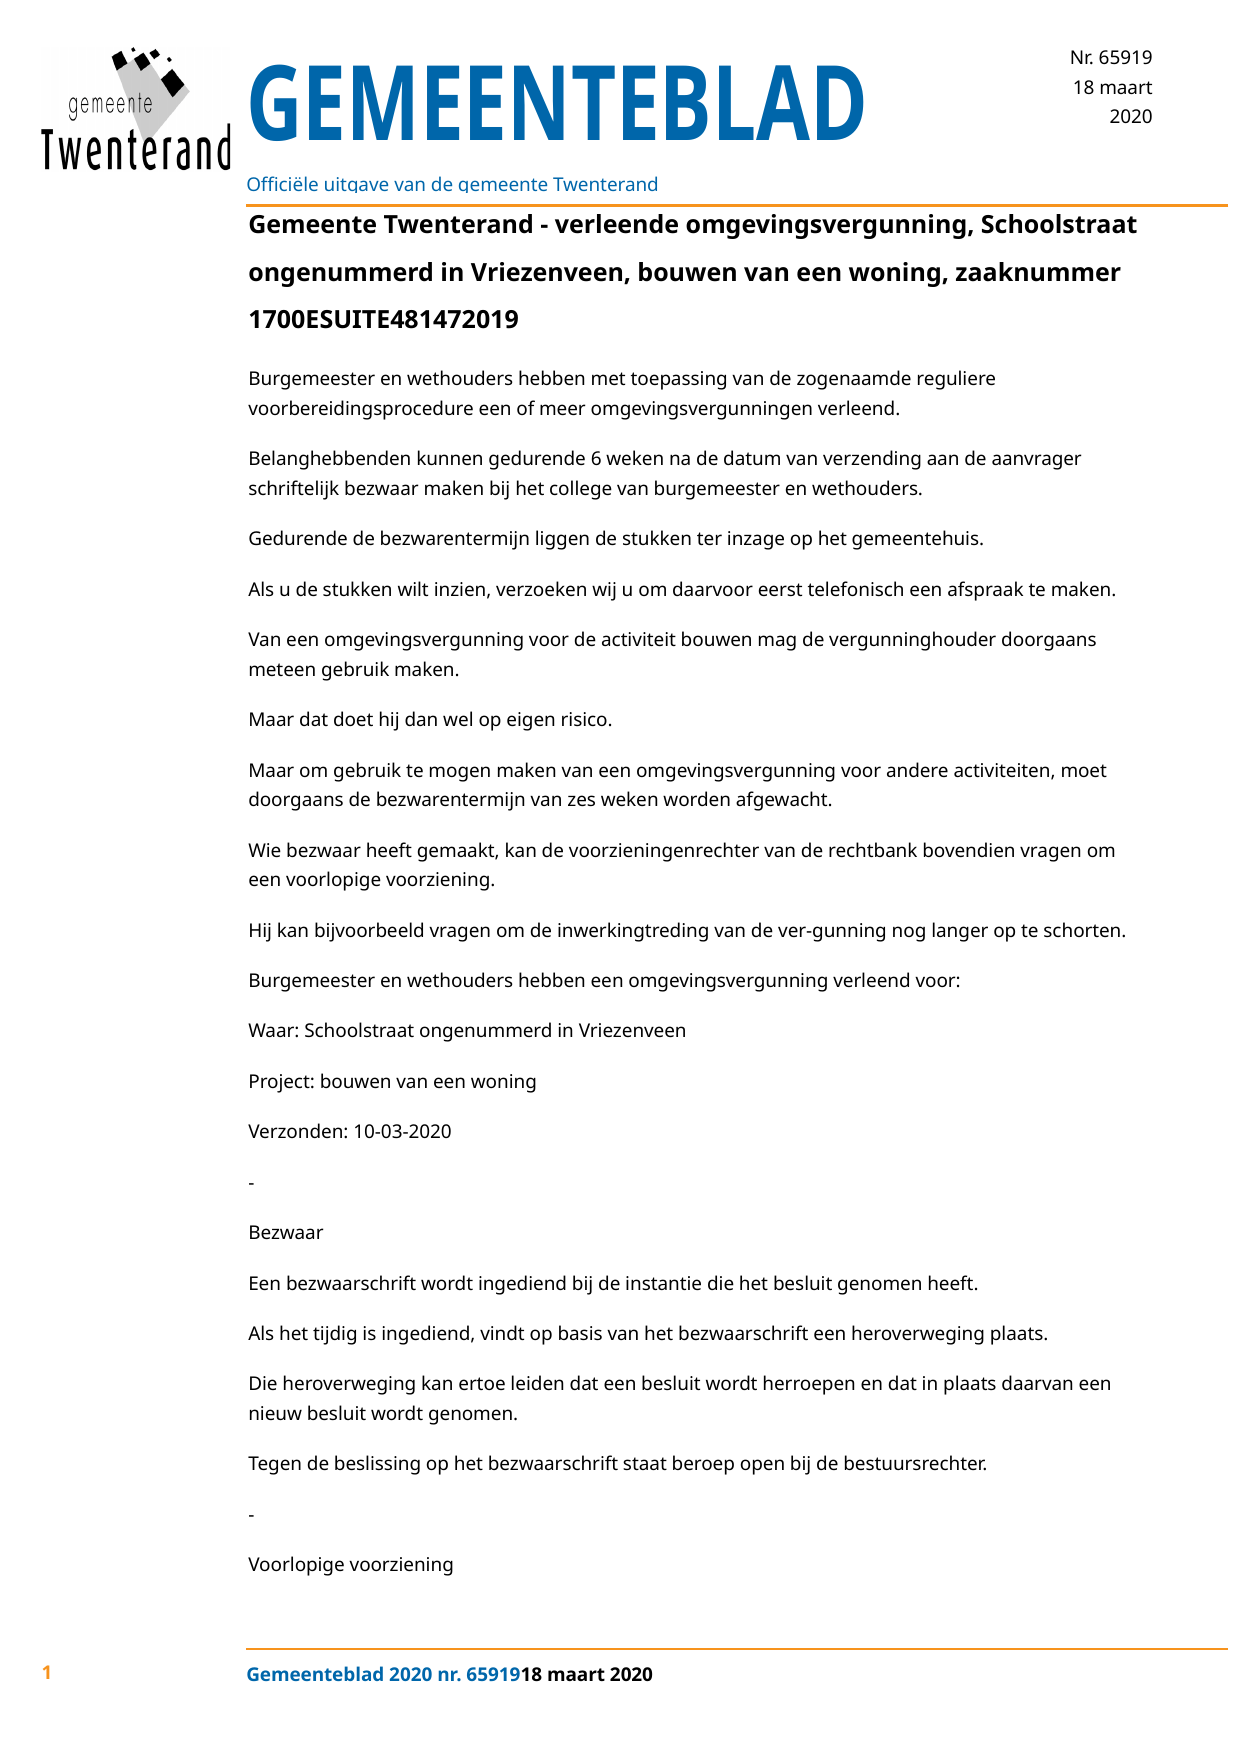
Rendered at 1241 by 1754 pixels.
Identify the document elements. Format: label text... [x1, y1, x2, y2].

text Als het tijdig is ingediend, vindt op basis van het bezwaarschrift een heroverweging plaats. [248, 1320, 1152, 1346]
text Maar dat doet hij dan wel op eigen risico. [248, 706, 1152, 732]
text Burgemeester en wethouders hebben met toepassing van de zogenaamde reguliere voorbereidingsprocedure een of meer omgevingsvergunningen verleend. [248, 366, 1152, 421]
picture [41, 47, 231, 172]
text Verzonden: 10-03-2020 [248, 1118, 1152, 1144]
text Als u de stukken wilt inzien, verzoeken wij u om daarvoor eerst telefonisch een afspraak te maken. [248, 576, 1152, 602]
text Gedurende de bezwarentermijn liggen de stukken ter inzage op het gemeentehuis. [248, 526, 1152, 551]
text - [248, 1501, 1152, 1527]
text Bezwaar [248, 1219, 1152, 1245]
text Een bezwaarschrift wordt ingediend bij de instantie die het besluit genomen heeft. [248, 1270, 1152, 1295]
text Burgemeester en wethouders hebben een omgevingsvergunning verleend voor: [248, 967, 1152, 993]
text Wie bezwaar heeft gemaakt, kan de voorzieningenrechter van de rechtbank bovendien vragen om een voorlopige voorziening. [248, 837, 1152, 892]
text Belanghebbenden kunnen gedurende 6 weken na de datum van verzending aan de aanvrager schriftelijk bezwaar maken bij het college van burgemeester en wethouders. [248, 446, 1152, 501]
text Van een omgevingsvergunning voor de activiteit bouwen mag de vergunninghouder doorgaans meteen gebruik maken. [248, 626, 1152, 682]
text Tegen de beslissing op het bezwaarschrift staat beroep open bij de bestuursrechter. [248, 1451, 1152, 1476]
text Hij kan bijvoorbeeld vragen om de inwerkingtreding van de ver-gunning nog langer op te schorten. [248, 917, 1152, 942]
text Gemeente Twenterand - verleende omgevingsvergunning, Schoolstraat ongenummerd in Vriezenveen, bouwen van een woning, zaaknummer 1700ESUITE481472019 [248, 207, 1152, 336]
text - [248, 1169, 1152, 1194]
text Die heroverweging kan ertoe leiden dat een besluit wordt herroepen en dat in plaats daarvan een nieuw besluit wordt genomen. [248, 1371, 1152, 1426]
text Maar om gebruik te mogen maken van een omgevingsvergunning voor andere activiteiten, moet doorgaans de bezwarentermijn van zes weken worden afgewacht. [248, 757, 1152, 812]
text Waar: Schoolstraat ongenummerd in Vriezenveen [248, 1018, 1152, 1043]
text Project: bouwen van een woning [248, 1068, 1152, 1094]
text Voorlopige voorziening [248, 1551, 1152, 1577]
